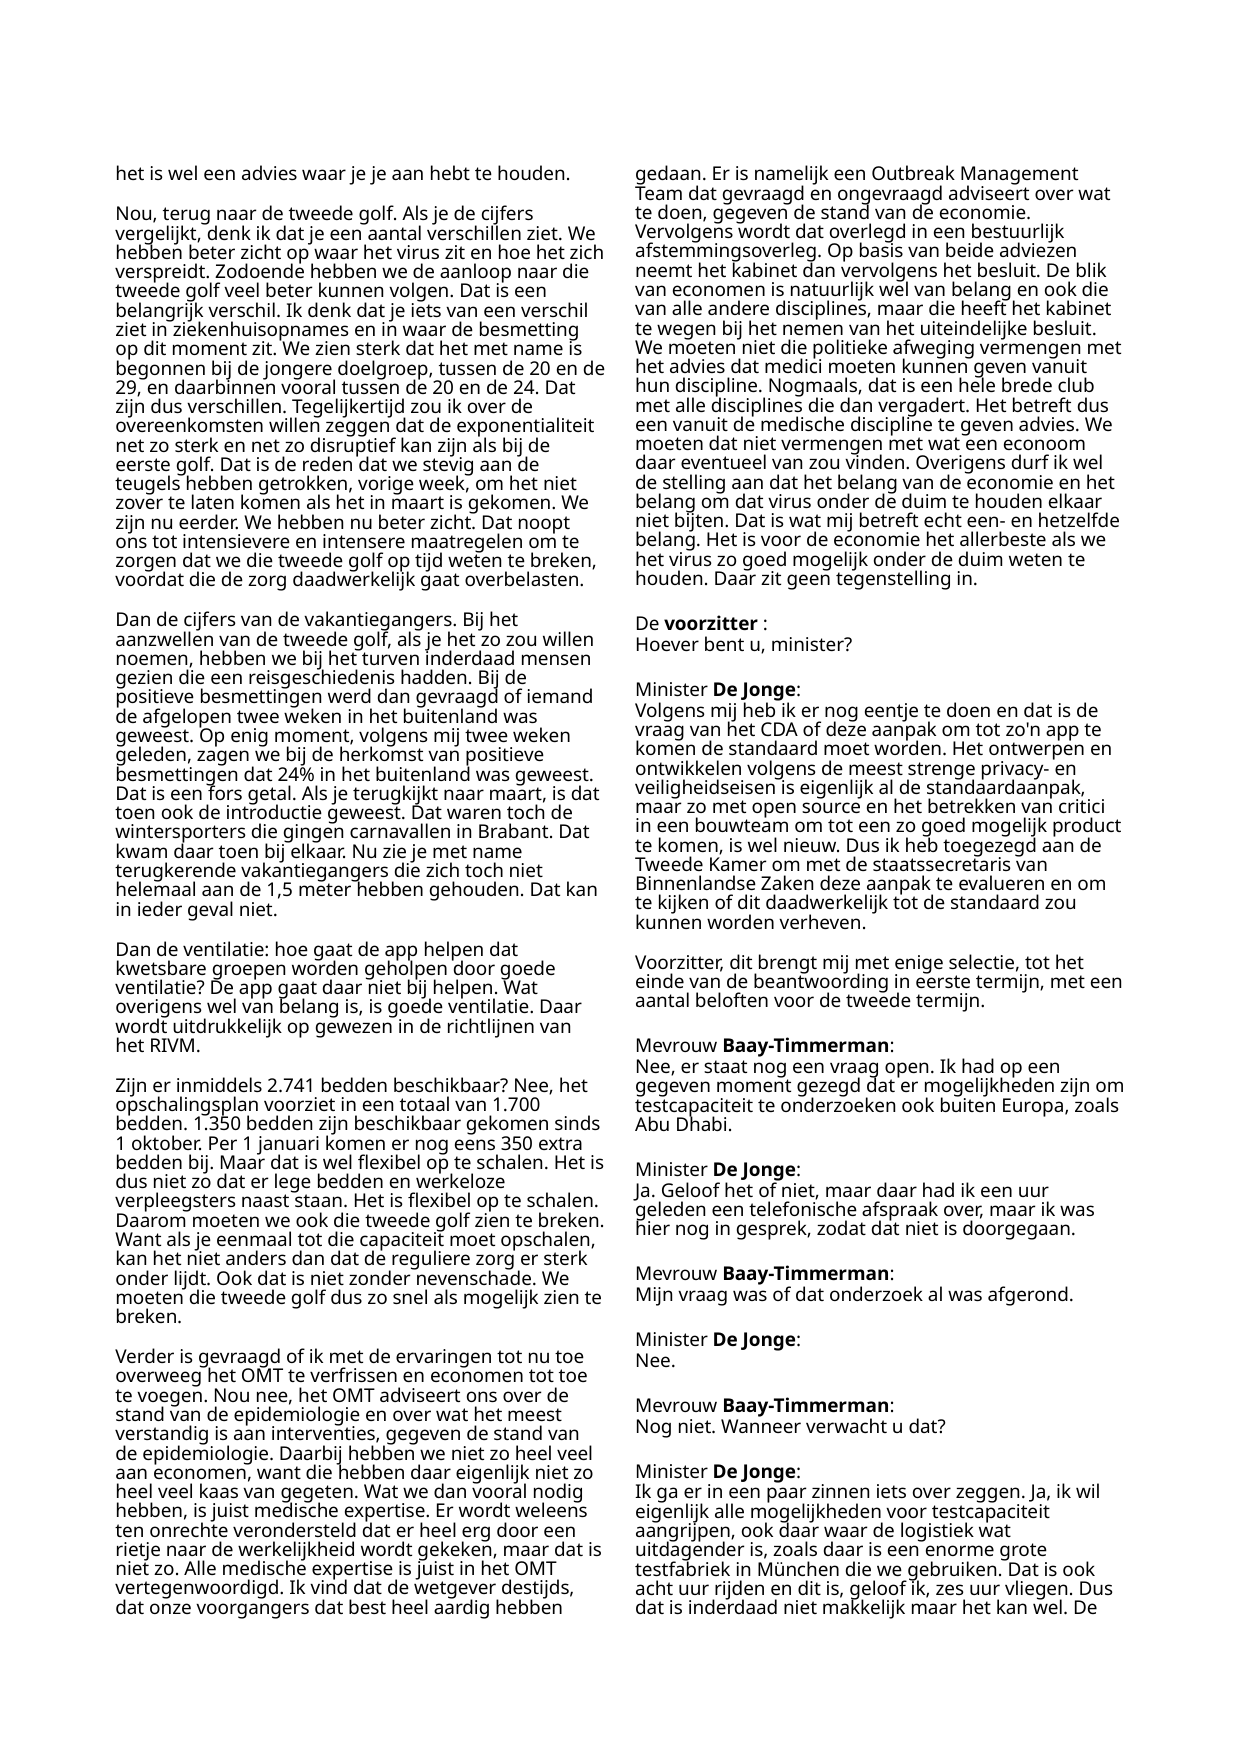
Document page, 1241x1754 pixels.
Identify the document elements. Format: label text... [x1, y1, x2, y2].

text Nog niet. Wanneer verwacht u dat? [635, 1418, 1125, 1437]
text Nou, terug naar de tweede golf. Als je de cijfers vergelijkt, denk ik dat je een aantal verschillen ziet. We hebben beter zicht op waar het virus zit en hoe het zich verspreidt. Zodoende hebben we de aanloop naar die tweede golf veel beter kunnen volgen. Dat is een belangrijk verschil. Ik denk dat je iets van een verschil ziet in ziekenhuisopnames en in waar de besmetting op dit moment zit. We zien sterk dat het met name is begonnen bij de jongere doelgroep, tussen de 20 en de 29, en daarbinnen vooral tussen de 20 en de 24. Dat zijn dus verschillen. Tegelijkertijd zou ik over de overeenkomsten willen zeggen dat de exponentialiteit net zo sterk en net zo disruptief kan zijn als bij de eerste golf. Dat is de reden dat we stevig aan de teugels hebben getrokken, vorige week, om het niet zover te laten komen als het in maart is gekomen. We zijn nu eerder. We hebben nu beter zicht. Dat noopt ons tot intensievere en intensere maatregelen om te zorgen dat we die tweede golf op tijd weten te breken, voordat die de zorg daadwerkelijk gaat overbelasten. [115, 205, 605, 591]
text Mevrouw Baay-Timmerman: [635, 1032, 1125, 1058]
text Hoever bent u, minister? [635, 636, 1125, 655]
text Nee, er staat nog een vraag open. Ik had op een gegeven moment gezegd dat er mogelijkheden zijn om testcapaciteit te onderzoeken ook buiten Europa, zoals Abu Dhabi. [635, 1058, 1125, 1135]
text Minister De Jonge: [635, 1458, 1125, 1483]
text Minister De Jonge: [635, 676, 1125, 702]
text Voorzitter, dit brengt mij met enige selectie, tot het einde van de beantwoording in eerste termijn, met een aantal beloften voor de tweede termijn. [635, 954, 1125, 1011]
text Dan de ventilatie: hoe gaat de app helpen dat kwetsbare groepen worden geholpen door goede ventilatie? De app gaat daar niet bij helpen. Wat overigens wel van belang is, is goede ventilatie. Daar wordt uitdrukkelijk op gewezen in de richtlijnen van het RIVM. [115, 941, 605, 1056]
text gedaan. Er is namelijk een Outbreak Management Team dat gevraagd en ongevraagd adviseert over wat te doen, gegeven de stand van de economie. Vervolgens wordt dat overlegd in een bestuurlijk afstemmingsoverleg. Op basis van beide adviezen neemt het kabinet dan vervolgens het besluit. De blik van economen is natuurlijk wel van belang en ook die van alle andere disciplines, maar die heeft het kabinet te wegen bij het nemen van het uiteindelijke besluit. We moeten niet die politieke afweging vermengen met het advies dat medici moeten kunnen geven vanuit hun discipline. Nogmaals, dat is een hele brede club met alle disciplines die dan vergadert. Het betreft dus een vanuit de medische discipline te geven advies. We moeten dat niet vermengen met wat een econoom daar eventueel van zou vinden. Overigens durf ik wel de stelling aan dat het belang van de economie en het belang om dat virus onder de duim te houden elkaar niet bijten. Dat is wat mij betreft echt een- en hetzelfde belang. Het is voor de economie het allerbeste als we het virus zo goed mogelijk onder de duim weten te houden. Daar zit geen tegenstelling in. [635, 165, 1125, 589]
text Nee. [635, 1352, 1125, 1371]
text Mevrouw Baay-Timmerman: [635, 1260, 1125, 1286]
text Volgens mij heb ik er nog eentje te doen en dat is de vraag van het CDA of deze aanpak om tot zo'n app te komen de standaard moet worden. Het ontwerpen en ontwikkelen volgens de meest strenge privacy- en veiligheidseisen is eigenlijk al de standaardaanpak, maar zo met open source en het betrekken van critici in een bouwteam om tot een zo goed mogelijk product te komen, is wel nieuw. Dus ik heb toegezegd aan de Tweede Kamer om met de staatssecretaris van Binnenlandse Zaken deze aanpak te evalueren en om te kijken of dit daadwerkelijk tot de standaard zou kunnen worden verheven. [635, 702, 1125, 933]
text Zijn er inmiddels 2.741 bedden beschikbaar? Nee, het opschalingsplan voorziet in een totaal van 1.700 bedden. 1.350 bedden zijn beschikbaar gekomen sinds 1 oktober. Per 1 januari komen er nog eens 350 extra bedden bij. Maar dat is wel flexibel op te schalen. Het is dus niet zo dat er lege bedden en werkeloze verpleegsters naast staan. Het is flexibel op te schalen. Daarom moeten we ook die tweede golf zien te breken. Want als je eenmaal tot die capaciteit moet opschalen, kan het niet anders dan dat de reguliere zorg er sterk onder lijdt. Ook dat is niet zonder nevenschade. We moeten die tweede golf dus zo snel als mogelijk zien te breken. [115, 1077, 605, 1327]
text het is wel een advies waar je je aan hebt te houden. [115, 165, 605, 184]
text Ik ga er in een paar zinnen iets over zeggen. Ja, ik wil eigenlijk alle mogelijkheden voor testcapaciteit aangrijpen, ook daar waar de logistiek wat uitdagender is, zoals daar is een enorme grote testfabriek in München die we gebruiken. Dat is ook acht uur rijden en dit is, geloof ik, zes uur vliegen. Dus dat is inderdaad niet makkelijk maar het kan wel. De [635, 1483, 1125, 1618]
text Minister De Jonge: [635, 1156, 1125, 1182]
text Ja. Geloof het of niet, maar daar had ik een uur geleden een telefonische afspraak over, maar ik was hier nog in gesprek, zodat dat niet is doorgegaan. [635, 1182, 1125, 1239]
text Verder is gevraagd of ik met de ervaringen tot nu toe overweeg het OMT te verfrissen en economen tot toe te voegen. Nou nee, het OMT adviseert ons over de stand van de epidemiologie en over wat het meest verstandig is aan interventies, gegeven de stand van de epidemiologie. Daarbij hebben we niet zo heel veel aan economen, want die hebben daar eigenlijk niet zo heel veel kaas van gegeten. Wat we dan vooral nodig hebben, is juist medische expertise. Er wordt weleens ten onrechte verondersteld dat er heel erg door een rietje naar de werkelijkheid wordt gekeken, maar dat is niet zo. Alle medische expertise is juist in het OMT vertegenwoordigd. Ik vind dat de wetgever destijds, dat onze voorgangers dat best heel aardig hebben [115, 1348, 605, 1618]
text Minister De Jonge: [635, 1326, 1125, 1352]
text Dan de cijfers van de vakantiegangers. Bij het aanzwellen van de tweede golf, als je het zo zou willen noemen, hebben we bij het turven inderdaad mensen gezien die een reisgeschiedenis hadden. Bij de positieve besmettingen werd dan gevraagd of iemand de afgelopen twee weken in het buitenland was geweest. Op enig moment, volgens mij twee weken geleden, zagen we bij de herkomst van positieve besmettingen dat 24% in het buitenland was geweest. Dat is een fors getal. Als je terugkijkt naar maart, is dat toen ook de introductie geweest. Dat waren toch de wintersporters die gingen carnavallen in Brabant. Dat kwam daar toen bij elkaar. Nu zie je met name terugkerende vakantiegangers die zich toch niet helemaal aan de 1,5 meter hebben gehouden. Dat kan in ieder geval niet. [115, 611, 605, 920]
text Mijn vraag was of dat onderzoek al was afgerond. [635, 1286, 1125, 1305]
text De voorzitter : [635, 610, 1125, 636]
text Mevrouw Baay-Timmerman: [635, 1392, 1125, 1418]
